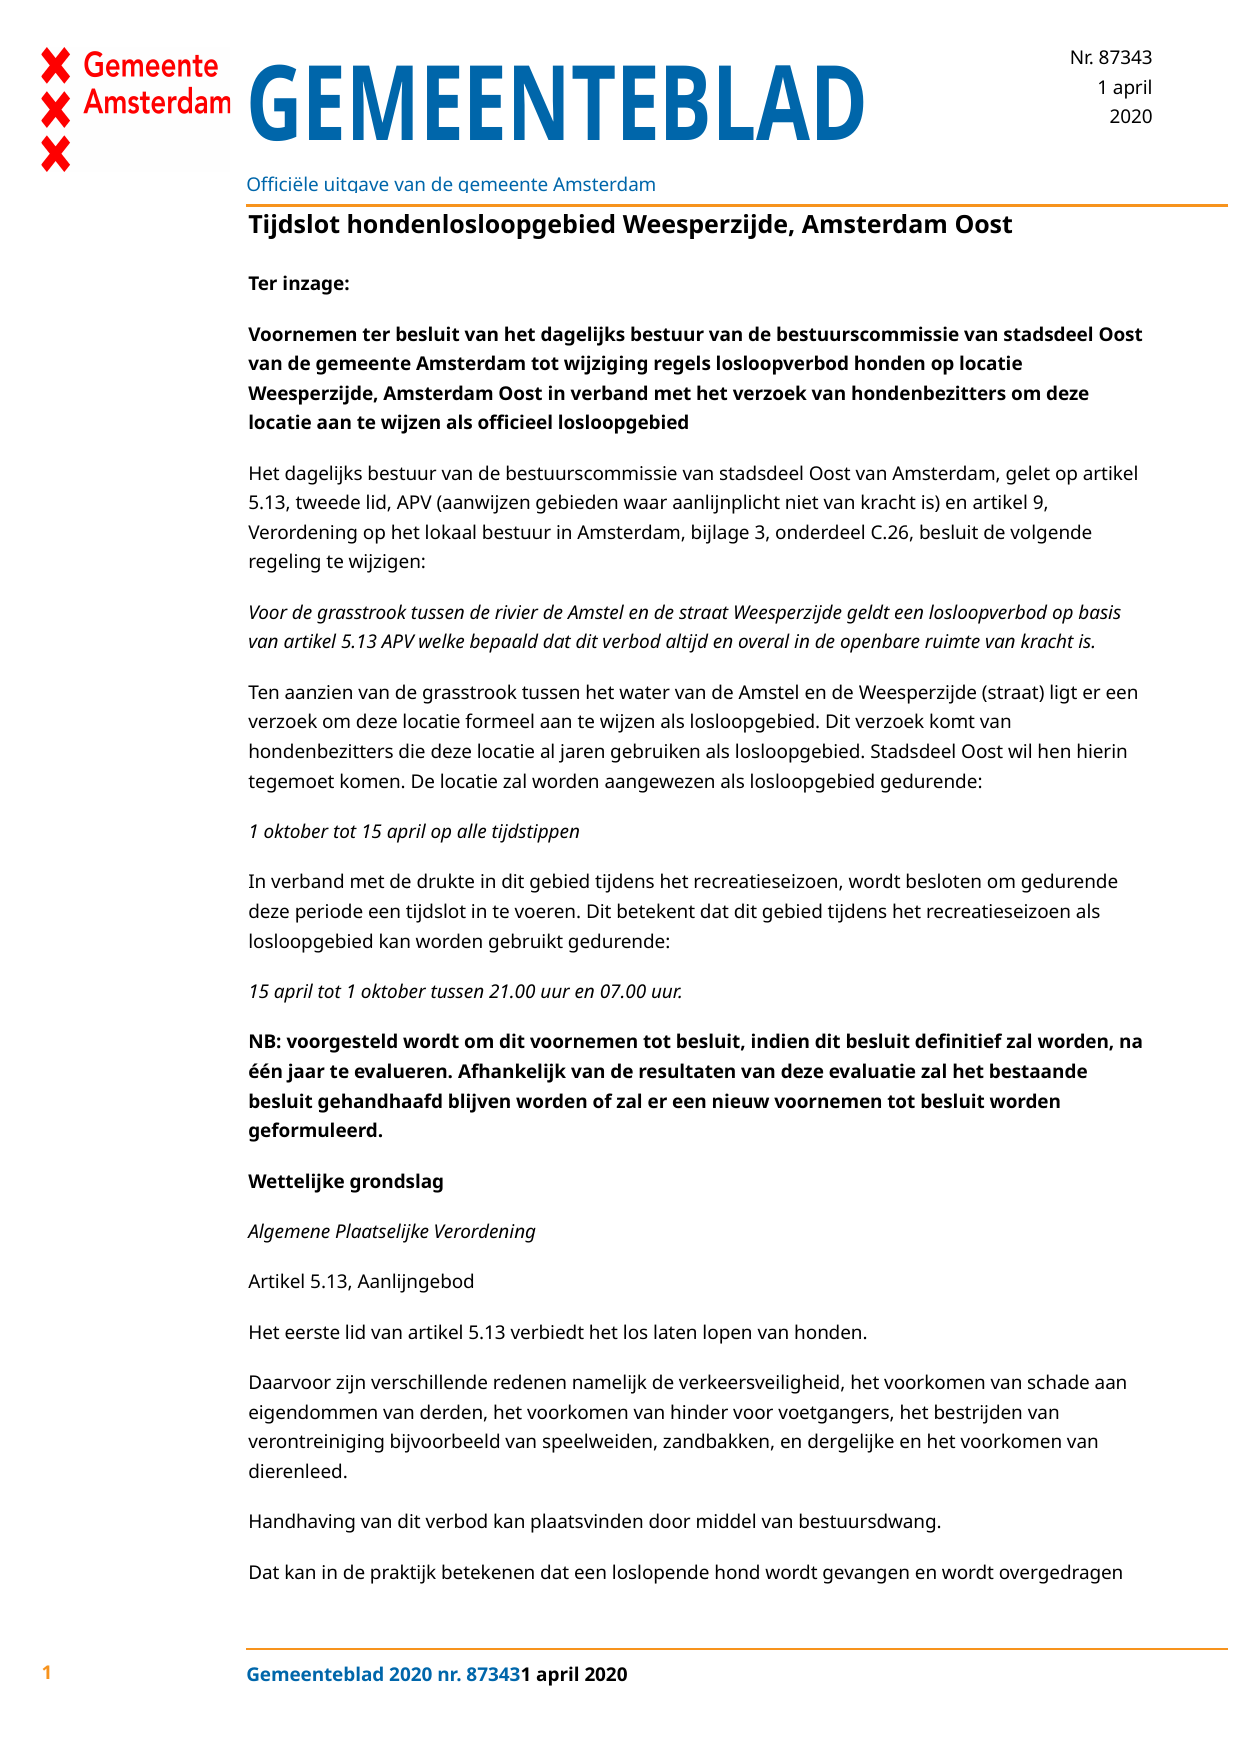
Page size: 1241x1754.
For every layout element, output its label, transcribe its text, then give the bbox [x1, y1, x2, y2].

picture [41, 47, 231, 172]
text Ten aanzien van de grasstrook tussen het water van de Amstel en de Weesperzijde (straat) ligt er een verzoek om deze locatie formeel aan te wijzen als losloopgebied. Dit verzoek komt van hondenbezitters die deze locatie al jaren gebruiken als losloopgebied. Stadsdeel Oost wil hen hierin tegemoet komen. De locatie zal worden aangewezen als losloopgebied gedurende: [248, 679, 1152, 793]
text Ter inzage: [248, 270, 1152, 296]
text Tijdslot hondenlosloopgebied Weesperzijde, Amsterdam Oost [248, 207, 1152, 241]
text Artikel 5.13, Aanlijngebod [248, 1269, 1152, 1294]
text Voornemen ter besluit van het dagelijks bestuur van de bestuurscommissie van stadsdeel Oost van de gemeente Amsterdam tot wijziging regels losloopverbod honden op locatie Weesperzijde, Amsterdam Oost in verband met het verzoek van hondenbezitters om deze locatie aan te wijzen als officieel losloopgebied [248, 321, 1152, 435]
text Wettelijke grondslag [248, 1168, 1152, 1193]
text Algemene Plaatselijke Verordening [248, 1218, 1152, 1244]
text 1 oktober tot 15 april op alle tijdstippen [248, 818, 1152, 844]
text Het dagelijks bestuur van de bestuurscommissie van stadsdeel Oost van Amsterdam, gelet op artikel 5.13, tweede lid, APV (aanwijzen gebieden waar aanlijnplicht niet van kracht is) en artikel 9, Verordening op het lokaal bestuur in Amsterdam, bijlage 3, onderdeel C.26, besluit de volgende regeling te wijzigen: [248, 460, 1152, 574]
text Daarvoor zijn verschillende redenen namelijk de verkeersveiligheid, het voorkomen van schade aan eigendommen van derden, het voorkomen van hinder voor voetgangers, het bestrijden van verontreiniging bijvoorbeeld van speelweiden, zandbakken, en dergelijke en het voorkomen van dierenleed. [248, 1369, 1152, 1484]
text Voor de grasstrook tussen de rivier de Amstel en de straat Weesperzijde geldt een losloopverbod op basis van artikel 5.13 APV welke bepaald dat dit verbod altijd en overal in de openbare ruimte van kracht is. [248, 599, 1152, 654]
text Handhaving van dit verbod kan plaatsvinden door middel van bestuursdwang. [248, 1509, 1152, 1534]
text 15 april tot 1 oktober tussen 21.00 uur en 07.00 uur. [248, 978, 1152, 1004]
text Het eerste lid van artikel 5.13 verbiedt het los laten lopen van honden. [248, 1319, 1152, 1345]
text Dat kan in de praktijk betekenen dat een loslopende hond wordt gevangen en wordt overgedragen [248, 1559, 1152, 1585]
text In verband met de drukte in dit gebied tijdens het recreatieseizoen, wordt besloten om gedurende deze periode een tijdslot in te voeren. Dit betekent dat dit gebied tijdens het recreatieseizoen als losloopgebied kan worden gebruikt gedurende: [248, 869, 1152, 953]
text NB: voorgesteld wordt om dit voornemen tot besluit, indien dit besluit definitief zal worden, na één jaar te evalueren. Afhankelijk van de resultaten van deze evaluatie zal het bestaande besluit gehandhaafd blijven worden of zal er een nieuw voornemen tot besluit worden geformuleerd. [248, 1029, 1152, 1143]
